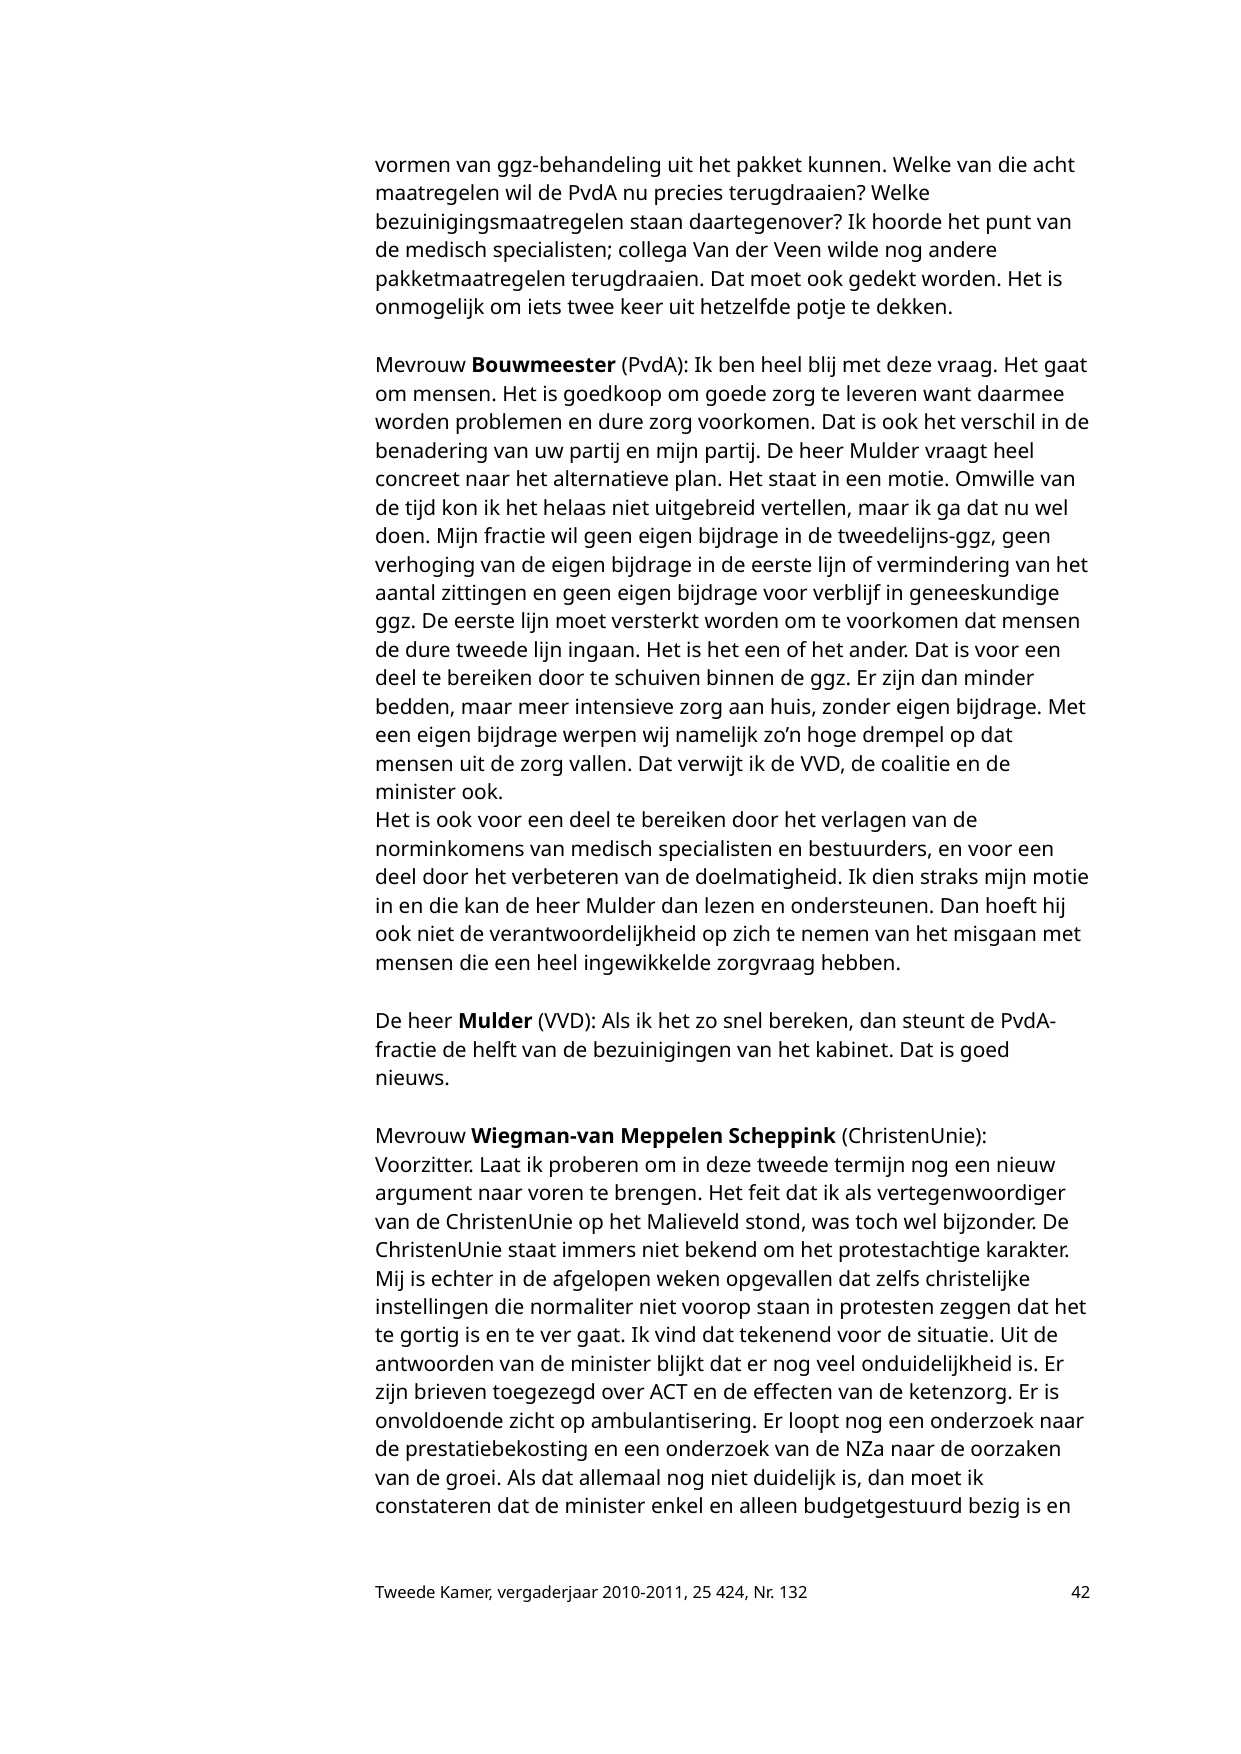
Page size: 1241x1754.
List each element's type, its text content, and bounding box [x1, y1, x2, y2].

text Het is ook voor een deel te bereiken door het verlagen van de norminkomens van medisch specialisten en bestuurders, en voor een deel door het verbeteren van de doelmatigheid. Ik dien straks mijn motie in en die kan de heer Mulder dan lezen en ondersteunen. Dan hoeft hij ook niet de verantwoordelijkheid op zich te nemen van het misgaan met mensen die een heel ingewikkelde zorgvraag hebben. [375, 806, 1090, 976]
text De heer Mulder (VVD): Als ik het zo snel bereken, dan steunt de PvdA-fractie de helft van de bezuinigingen van het kabinet. Dat is goed nieuws. [375, 1006, 1090, 1092]
text vormen van ggz-behandeling uit het pakket kunnen. Welke van die acht maatregelen wil de PvdA nu precies terugdraaien? Welke bezuinigingsmaatregelen staan daartegenover? Ik hoorde het punt van de medisch specialisten; collega Van der Veen wilde nog andere pakketmaatregelen terugdraaien. Dat moet ook gedekt worden. Het is onmogelijk om iets twee keer uit hetzelfde potje te dekken. [375, 150, 1090, 321]
text Mevrouw Wiegman-van Meppelen Scheppink (ChristenUnie): Voorzitter. Laat ik proberen om in deze tweede termijn nog een nieuw argument naar voren te brengen. Het feit dat ik als vertegenwoordiger van de ChristenUnie op het Malieveld stond, was toch wel bijzonder. De ChristenUnie staat immers niet bekend om het protestachtige karakter. Mij is echter in de afgelopen weken opgevallen dat zelfs christelijke instellingen die normaliter niet voorop staan in protesten zeggen dat het te gortig is en te ver gaat. Ik vind dat tekenend voor de situatie. Uit de antwoorden van de minister blijkt dat er nog veel onduidelijkheid is. Er zijn brieven toegezegd over ACT en de effecten van de ketenzorg. Er is onvoldoende zicht op ambulantisering. Er loopt nog een onderzoek naar de prestatiebekosting en een onderzoek van de NZa naar de oorzaken van de groei. Als dat allemaal nog niet duidelijk is, dan moet ik constateren dat de minister enkel en alleen budgetgestuurd bezig is en [375, 1122, 1090, 1520]
text Mevrouw Bouwmeester (PvdA): Ik ben heel blij met deze vraag. Het gaat om mensen. Het is goedkoop om goede zorg te leveren want daarmee worden problemen en dure zorg voorkomen. Dat is ook het verschil in de benadering van uw partij en mijn partij. De heer Mulder vraagt heel concreet naar het alternatieve plan. Het staat in een motie. Omwille van de tijd kon ik het helaas niet uitgebreid vertellen, maar ik ga dat nu wel doen. Mijn fractie wil geen eigen bijdrage in de tweedelijns-ggz, geen verhoging van de eigen bijdrage in de eerste lijn of vermindering van het aantal zittingen en geen eigen bijdrage voor verblijf in geneeskundige ggz. De eerste lijn moet versterkt worden om te voorkomen dat mensen de dure tweede lijn ingaan. Het is het een of het ander. Dat is voor een deel te bereiken door te schuiven binnen de ggz. Er zijn dan minder bedden, maar meer intensieve zorg aan huis, zonder eigen bijdrage. Met een eigen bijdrage werpen wij namelijk zo’n hoge drempel op dat mensen uit de zorg vallen. Dat verwijt ik de VVD, de coalitie en de minister ook. [375, 351, 1090, 806]
